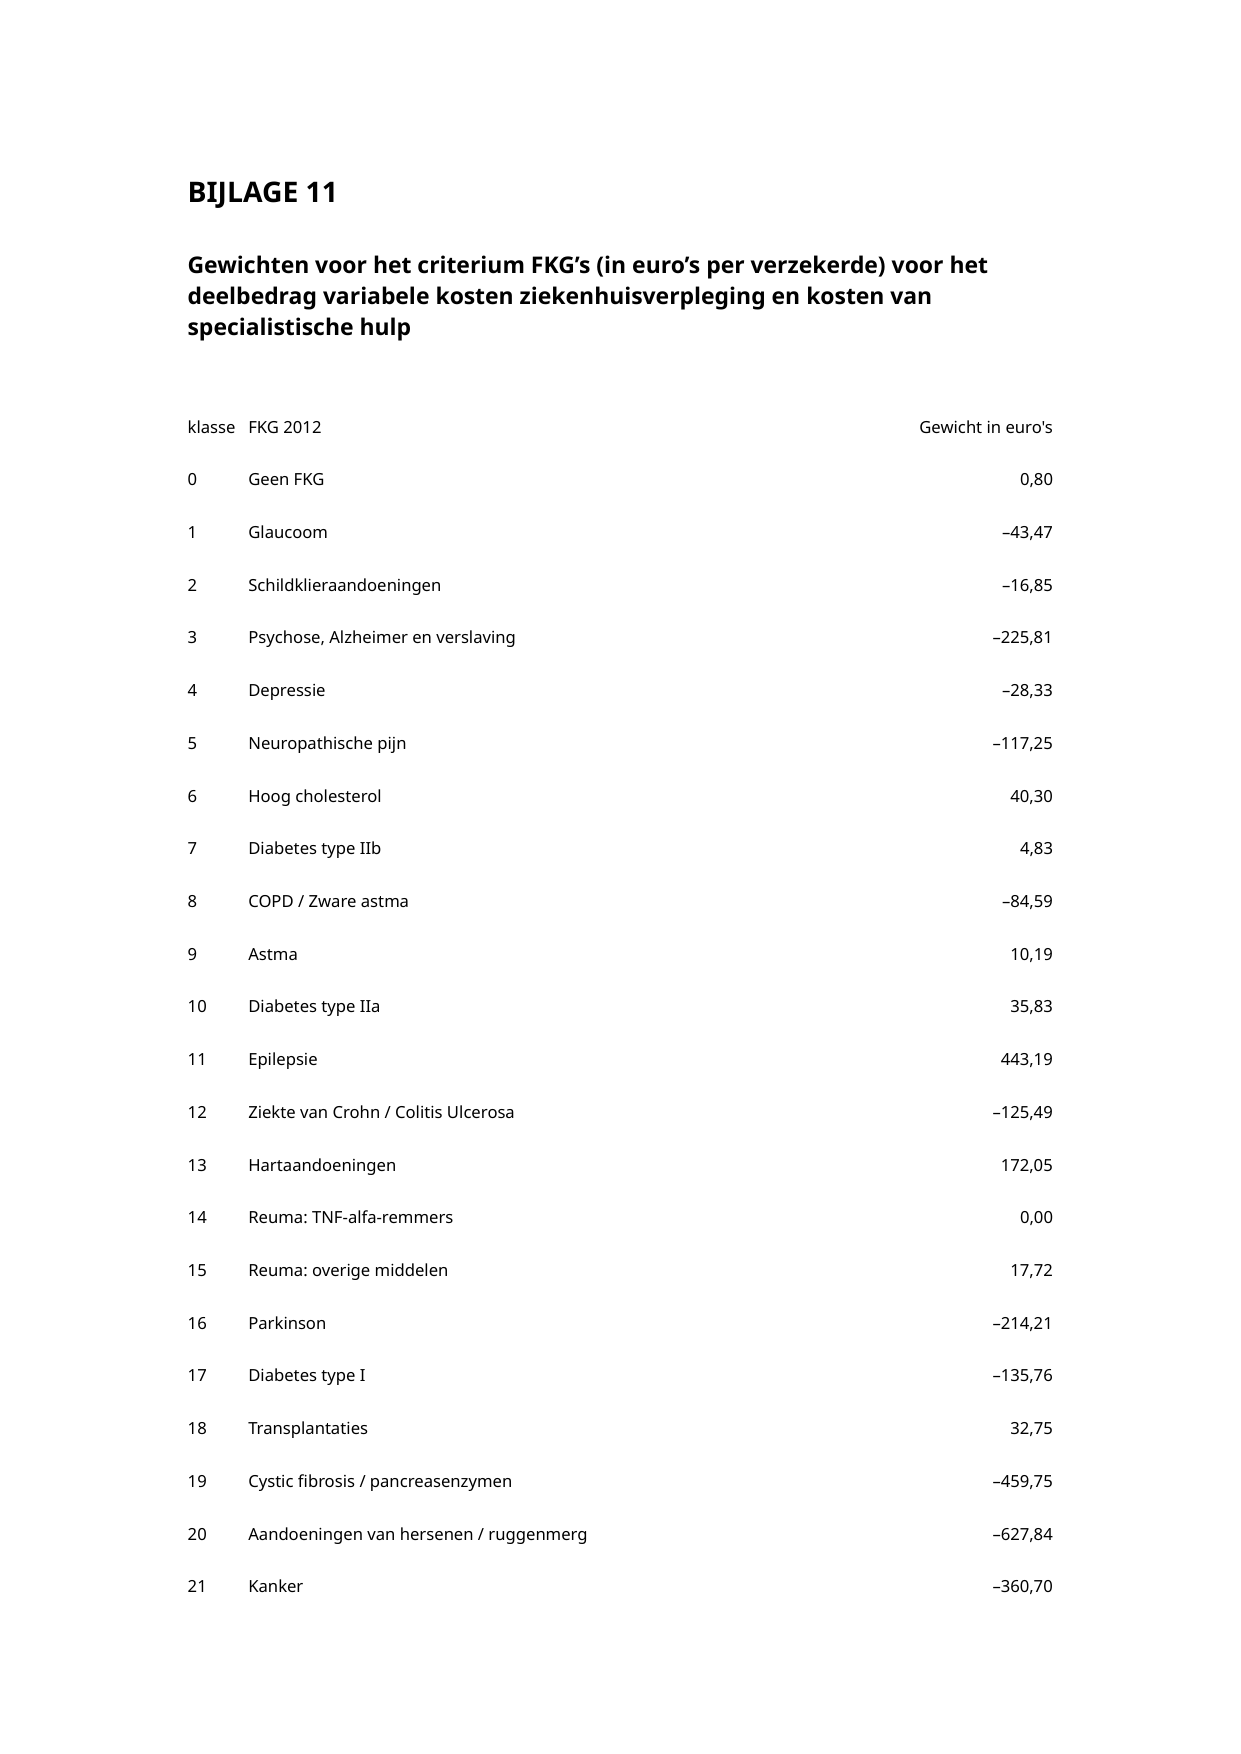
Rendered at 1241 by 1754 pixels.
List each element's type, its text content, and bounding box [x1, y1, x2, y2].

table_cell 15 [188, 1259, 248, 1311]
table_cell 10 [188, 995, 248, 1048]
table_cell 11 [188, 1048, 248, 1101]
table_cell –125,49 [784, 1101, 1053, 1153]
table_cell 14 [188, 1206, 248, 1259]
table_cell 17,72 [784, 1259, 1053, 1311]
table_cell –225,81 [784, 626, 1053, 679]
table_cell 10,19 [784, 943, 1053, 995]
table_cell Parkinson [248, 1311, 784, 1364]
table_cell 32,75 [784, 1417, 1053, 1469]
table_cell Geen FKG [248, 468, 784, 521]
table_cell Transplantaties [248, 1417, 784, 1469]
table_cell 40,30 [784, 784, 1053, 837]
table_cell –627,84 [784, 1522, 1053, 1575]
table_cell Astma [248, 943, 784, 995]
table_cell Diabetes type I [248, 1364, 784, 1417]
table_cell –16,85 [784, 574, 1053, 626]
table_cell 13 [188, 1153, 248, 1206]
table_cell –360,70 [784, 1575, 1053, 1598]
table_cell Aandoeningen van hersenen / ruggenmerg [248, 1522, 784, 1575]
table_cell 6 [188, 784, 248, 837]
table_cell Ziekte van Crohn / Colitis Ulcerosa [248, 1101, 784, 1153]
table_cell 3 [188, 626, 248, 679]
subtitle BIJLAGE 11 [187, 172, 1053, 211]
table_cell 443,19 [784, 1048, 1053, 1101]
table_cell Hartaandoeningen [248, 1153, 784, 1206]
table_cell Reuma: TNF-alfa-remmers [248, 1206, 784, 1259]
table_cell Diabetes type IIb [248, 837, 784, 890]
table_header FKG 2012 [248, 415, 784, 468]
table_cell 0 [188, 468, 248, 521]
table_cell –28,33 [784, 679, 1053, 732]
table_cell 2 [188, 574, 248, 626]
table_cell Kanker [248, 1575, 784, 1598]
table_cell 35,83 [784, 995, 1053, 1048]
table_header klasse [188, 415, 248, 468]
table_cell Cystic fibrosis / pancreasenzymen [248, 1470, 784, 1522]
table_cell 0,80 [784, 468, 1053, 521]
table_cell COPD / Zware astma [248, 890, 784, 942]
table_cell 21 [188, 1575, 248, 1598]
table_cell 18 [188, 1417, 248, 1469]
table_cell 20 [188, 1522, 248, 1575]
table_cell 12 [188, 1101, 248, 1153]
table_cell Depressie [248, 679, 784, 732]
table_cell –43,47 [784, 521, 1053, 573]
table_cell Epilepsie [248, 1048, 784, 1101]
table_cell –135,76 [784, 1364, 1053, 1417]
table_cell 7 [188, 837, 248, 890]
table_cell 9 [188, 943, 248, 995]
table_cell Schildklieraandoeningen [248, 574, 784, 626]
table_cell –84,59 [784, 890, 1053, 942]
table_cell –214,21 [784, 1311, 1053, 1364]
table_header Gewicht in euro's [784, 415, 1053, 468]
table_cell Reuma: overige middelen [248, 1259, 784, 1311]
table_cell Psychose, Alzheimer en verslaving [248, 626, 784, 679]
table_cell 5 [188, 732, 248, 784]
table_cell Neuropathische pijn [248, 732, 784, 784]
table_cell 172,05 [784, 1153, 1053, 1206]
table_cell 8 [188, 890, 248, 942]
table_cell –459,75 [784, 1470, 1053, 1522]
table_cell 1 [188, 521, 248, 573]
table_cell Glaucoom [248, 521, 784, 573]
table_cell 19 [188, 1470, 248, 1522]
table_cell Diabetes type IIa [248, 995, 784, 1048]
table_cell 4,83 [784, 837, 1053, 890]
table_cell Hoog cholesterol [248, 784, 784, 837]
table_cell 17 [188, 1364, 248, 1417]
table_cell 0,00 [784, 1206, 1053, 1259]
table_cell 4 [188, 679, 248, 732]
table_cell 16 [188, 1311, 248, 1364]
table_cell –117,25 [784, 732, 1053, 784]
subtitle Gewichten voor het criterium FKG’s (in euro’s per verzekerde) voor het deelbedrag variabele kosten ziekenhuisverpleging en kosten van specialistische hulp [187, 249, 1053, 342]
